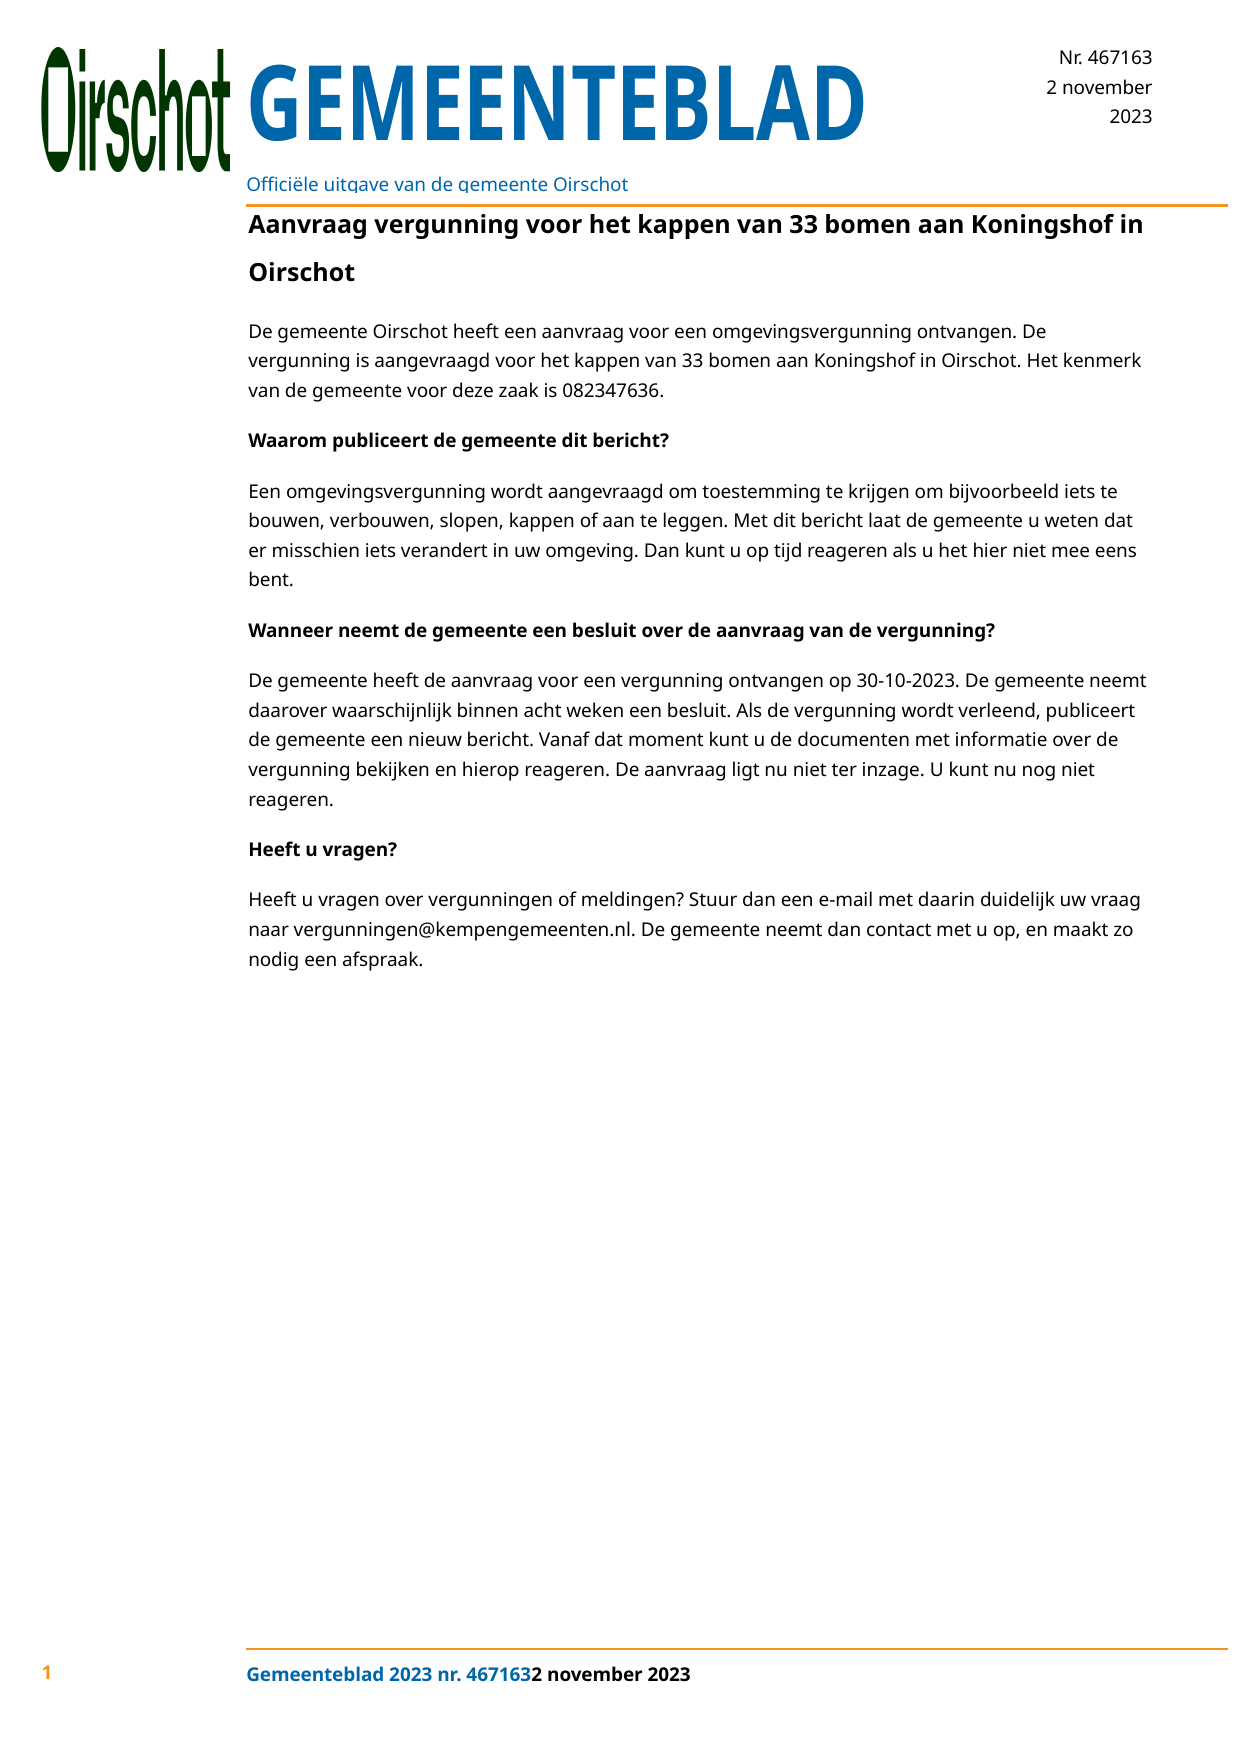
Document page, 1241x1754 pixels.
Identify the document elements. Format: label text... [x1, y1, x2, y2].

text Heeft u vragen over vergunningen of meldingen? Stuur dan een e-mail met daarin duidelijk uw vraag naar vergunningen@kempengemeenten.nl. De gemeente neemt dan contact met u op, en maakt zo nodig een afspraak. [248, 887, 1152, 972]
text De gemeente heeft de aanvraag voor een vergunning ontvangen op 30-10-2023. De gemeente neemt daarover waarschijnlijk binnen acht weken een besluit. Als de vergunning wordt verleend, publiceert de gemeente een nieuw bericht. Vanaf dat moment kunt u de documenten met informatie over de vergunning bekijken en hierop reageren. De aanvraag ligt nu niet ter inzage. U kunt nu nog niet reageren. [248, 667, 1152, 812]
text Waarom publiceert de gemeente dit bericht? [248, 427, 1152, 453]
text Een omgevingsvergunning wordt aangevraagd om toestemming te krijgen om bijvoorbeeld iets te bouwen, verbouwen, slopen, kappen of aan te leggen. Met dit bericht laat de gemeente u weten dat er misschien iets verandert in uw omgeving. Dan kunt u op tijd reageren als u het hier niet mee eens bent. [248, 478, 1152, 592]
text Aanvraag vergunning voor het kappen van 33 bomen aan Koningshof in Oirschot [248, 207, 1152, 288]
text Heeft u vragen? [248, 836, 1152, 862]
text De gemeente Oirschot heeft een aanvraag voor een omgevingsvergunning ontvangen. De vergunning is aangevraagd voor het kappen van 33 bomen aan Koningshof in Oirschot. Het kenmerk van de gemeente voor deze zaak is 082347636. [248, 318, 1152, 403]
text Wanneer neemt de gemeente een besluit over de aanvraag van de vergunning? [248, 617, 1152, 643]
picture [41, 47, 231, 172]
